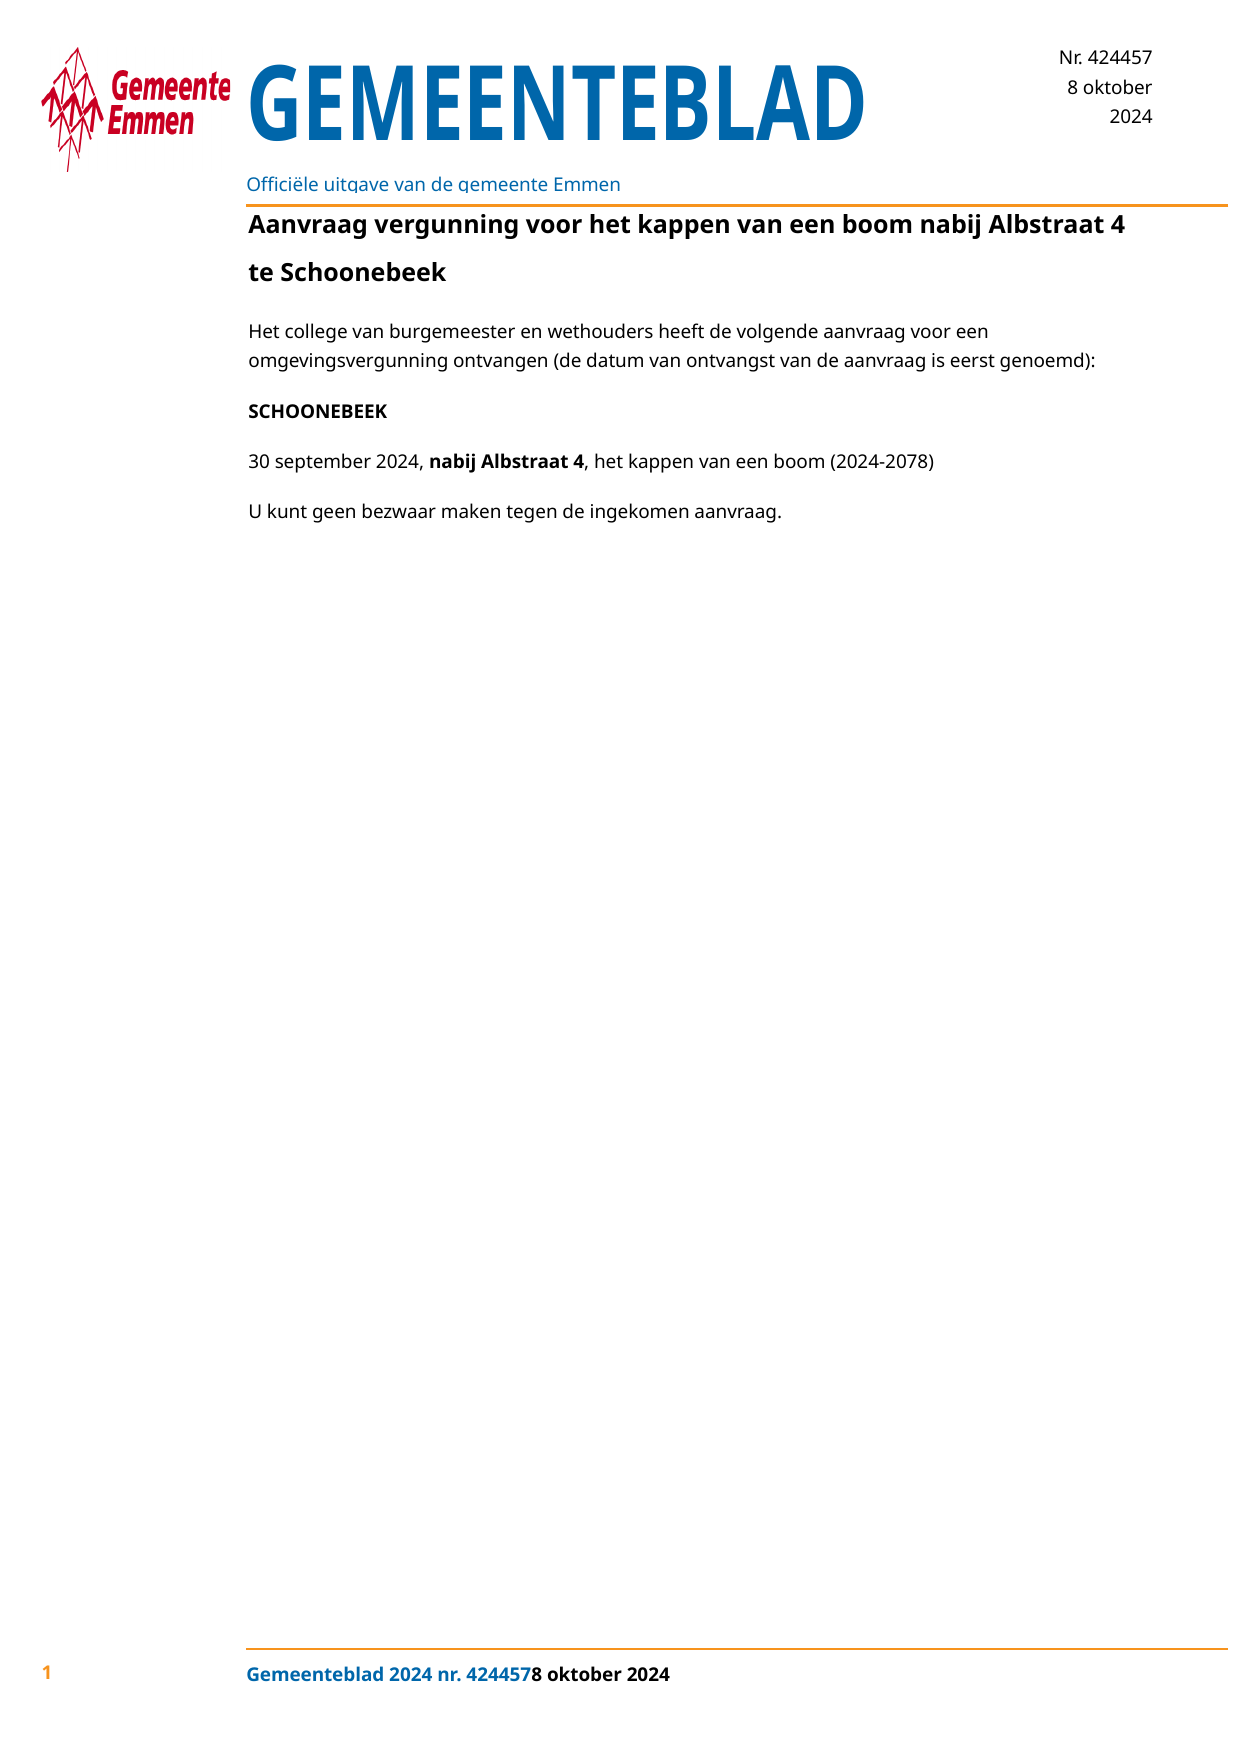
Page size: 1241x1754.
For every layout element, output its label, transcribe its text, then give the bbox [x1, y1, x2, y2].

picture [41, 47, 231, 172]
text Aanvraag vergunning voor het kappen van een boom nabij Albstraat 4 te Schoonebeek [248, 207, 1152, 288]
text Het college van burgemeester en wethouders heeft de volgende aanvraag voor een omgevingsvergunning ontvangen (de datum van ontvangst van de aanvraag is eerst genoemd): [248, 318, 1152, 373]
text 30 september 2024, nabij Albstraat 4, het kappen van een boom (2024-2078) [248, 448, 1152, 474]
text SCHOONEBEEK [248, 398, 1152, 424]
text U kunt geen bezwaar maken tegen de ingekomen aanvraag. [248, 499, 1152, 524]
